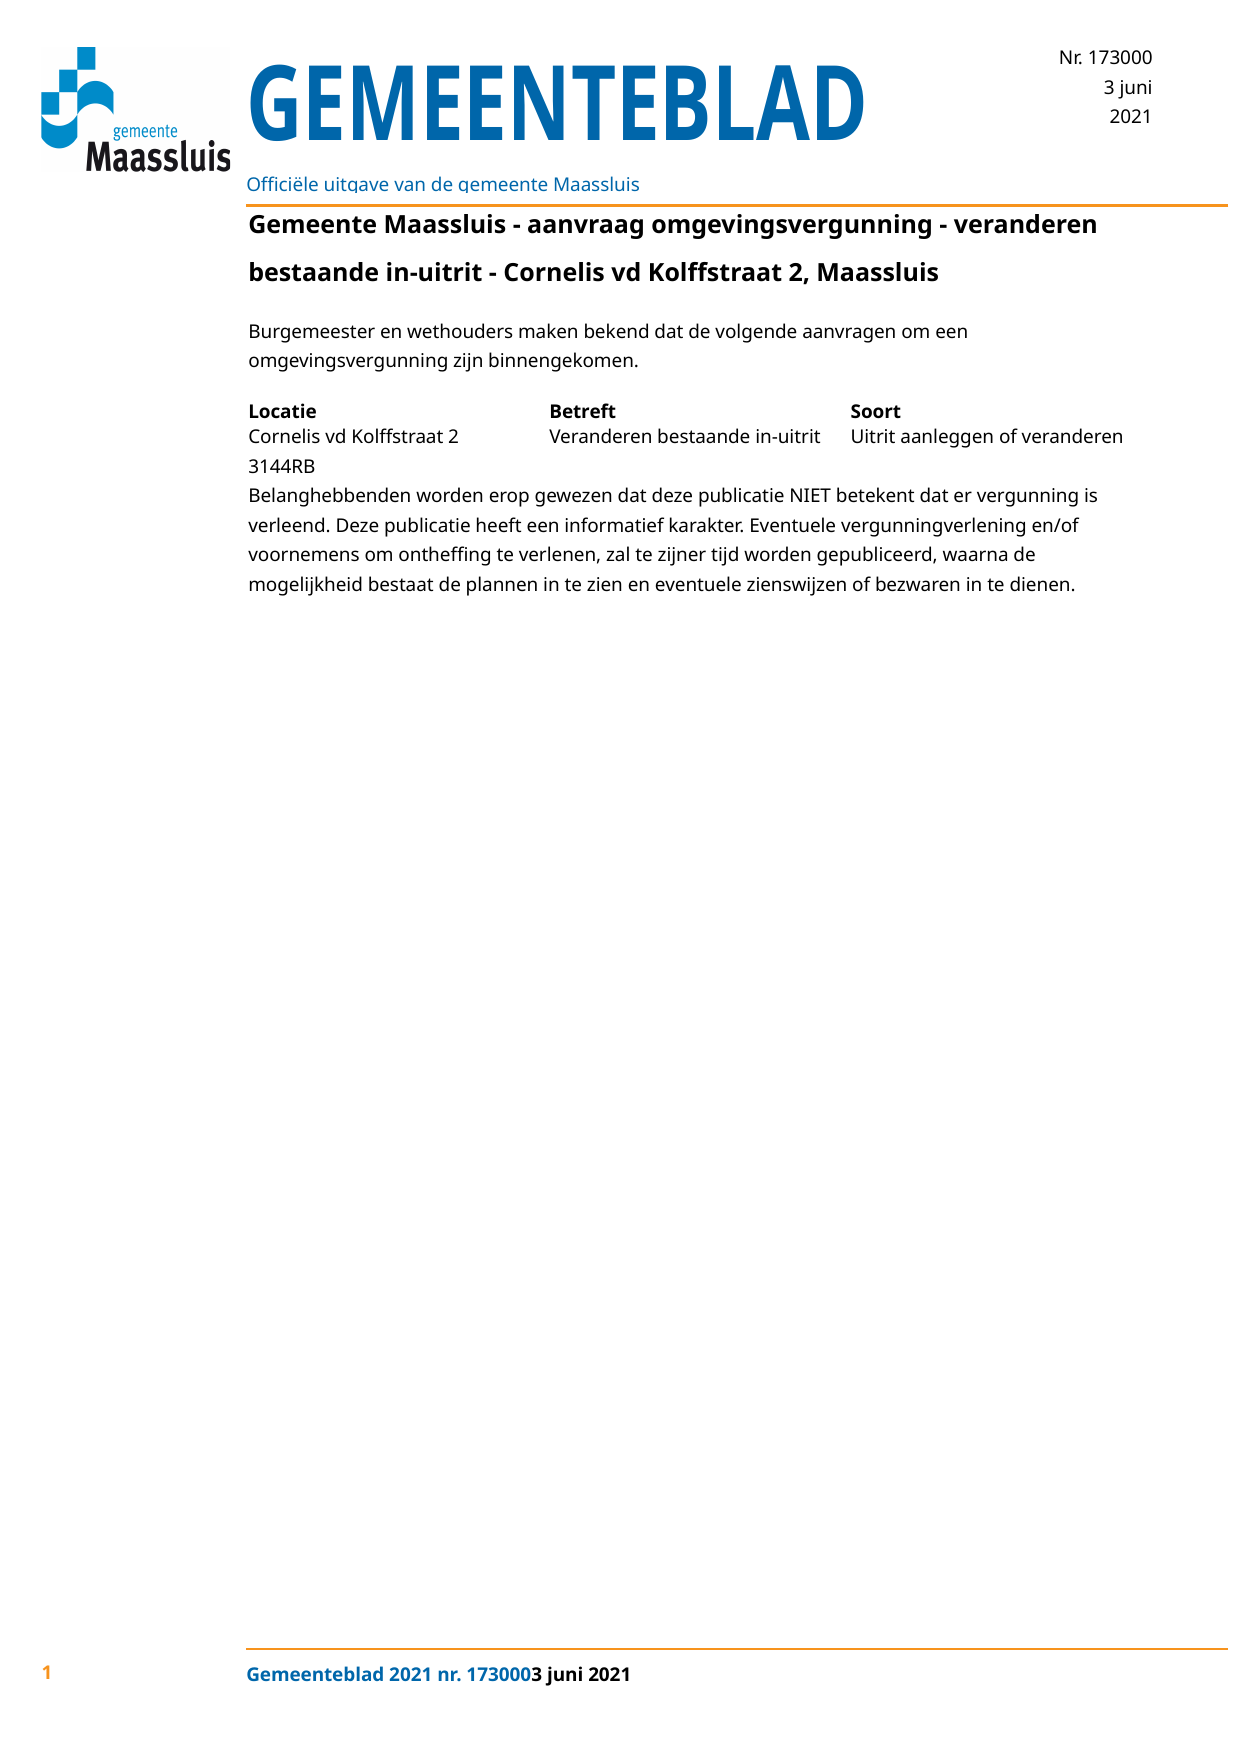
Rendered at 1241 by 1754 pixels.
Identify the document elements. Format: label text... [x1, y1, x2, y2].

table_header Locatie [248, 398, 549, 424]
picture [41, 47, 231, 172]
table_cell Veranderen bestaande in-uitrit [549, 424, 850, 479]
table_cell Uitrit aanleggen of veranderen [850, 424, 1152, 479]
table_header Soort [850, 398, 1152, 424]
table_cell Cornelis vd Kolffstraat 2 3144RB [248, 424, 549, 479]
text Belanghebbenden worden erop gewezen dat deze publicatie NIET betekent dat er vergunning is verleend. Deze publicatie heeft een informatief karakter. Eventuele vergunningverlening en/of voornemens om ontheffing te verlenen, zal te zijner tijd worden gepubliceerd, waarna de mogelijkheid bestaat de plannen in te zien en eventuele zienswijzen of bezwaren in te dienen. [248, 482, 1152, 597]
text Burgemeester en wethouders maken bekend dat de volgende aanvragen om een omgevingsvergunning zijn binnengekomen. [248, 318, 1152, 373]
text Gemeente Maassluis - aanvraag omgevingsvergunning - veranderen bestaande in-uitrit - Cornelis vd Kolffstraat 2, Maassluis [248, 207, 1152, 288]
table_header Betreft [549, 398, 850, 424]
picture [41, 47, 77, 92]
